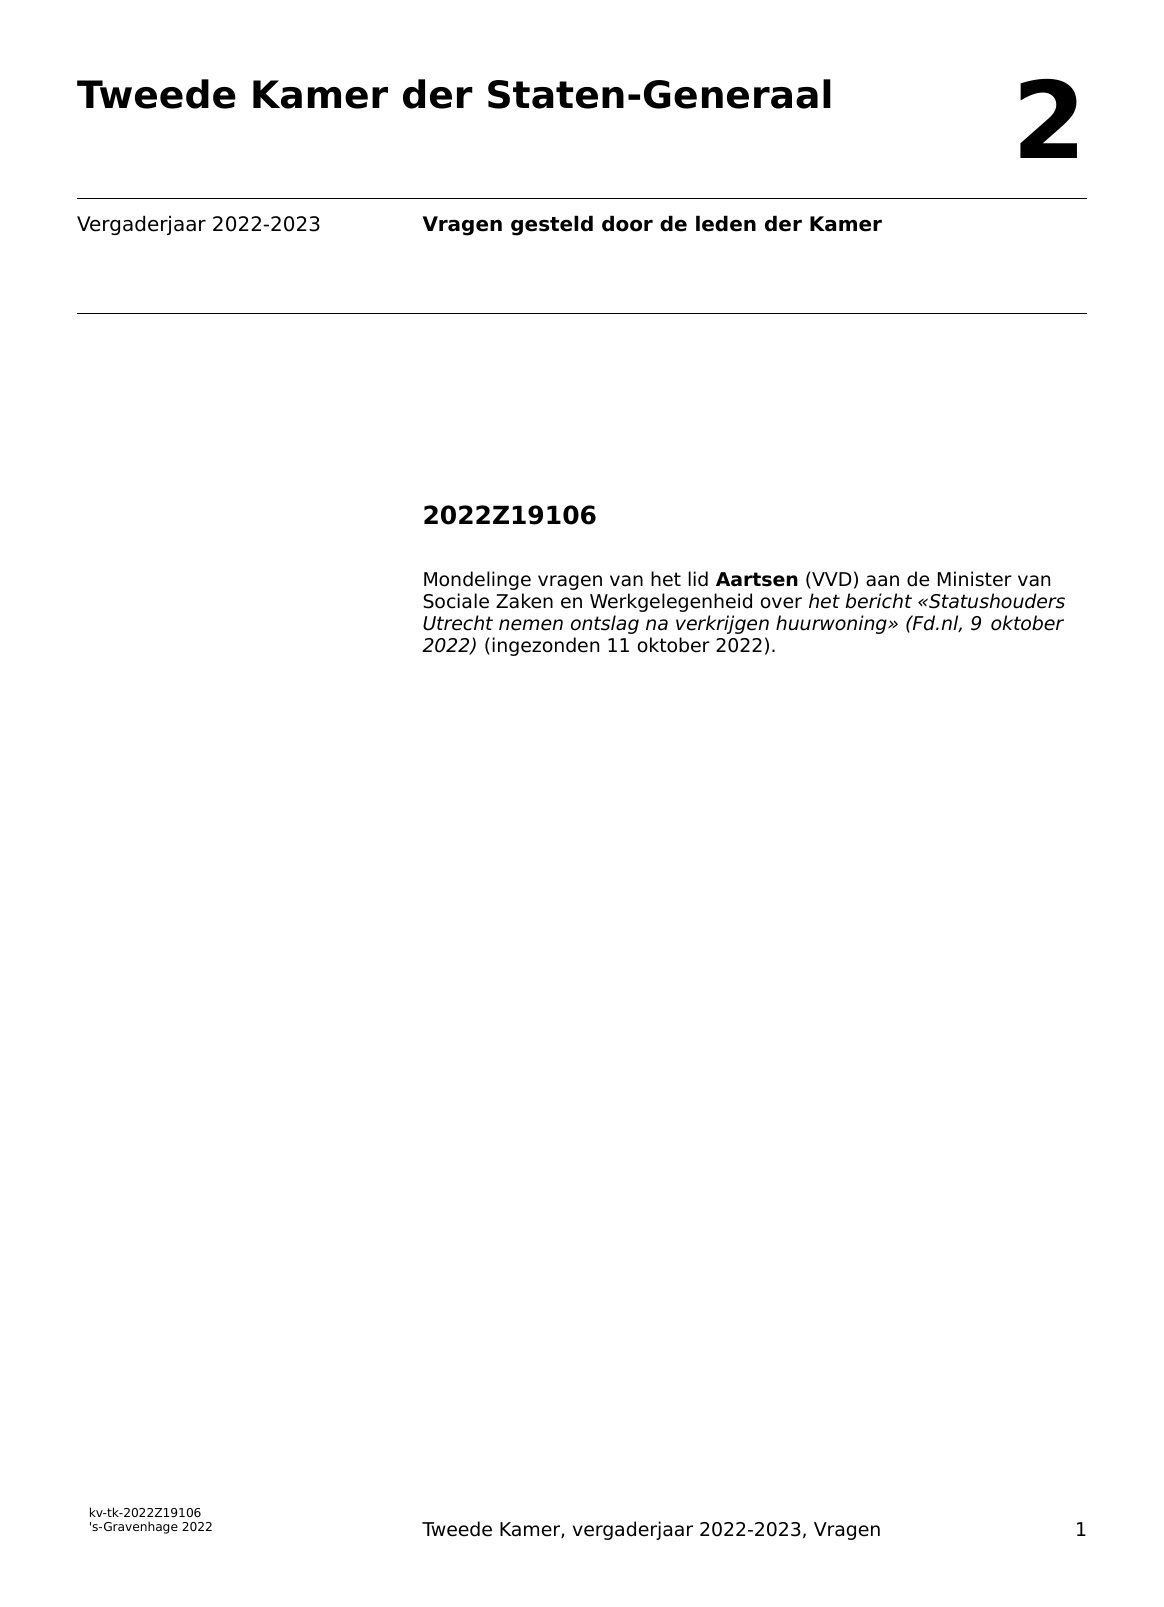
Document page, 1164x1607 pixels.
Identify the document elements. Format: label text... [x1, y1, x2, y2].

table_header 2 [886, 59, 1087, 198]
table_cell Vragen gesteld door de leden der Kamer [422, 199, 1087, 313]
text 's-Gravenhage 2022 [88, 1520, 323, 1534]
text Mondelinge vragen van het lid Aartsen (VVD) aan de Minister van Sociale Zaken en Werkgelegenheid over het bericht «Statushouders Utrecht nemen ontslag na verkrijgen huurwoning» (Fd.nl, 9 oktober 2022) (ingezonden 11 oktober 2022). [422, 569, 1087, 657]
table_header Tweede Kamer der Staten-Generaal [77, 59, 886, 198]
text kv-tk-2022Z19106 [88, 1506, 323, 1520]
table_cell Vergaderjaar 2022-2023 [77, 199, 422, 313]
text 2022Z19106 [422, 501, 1087, 531]
